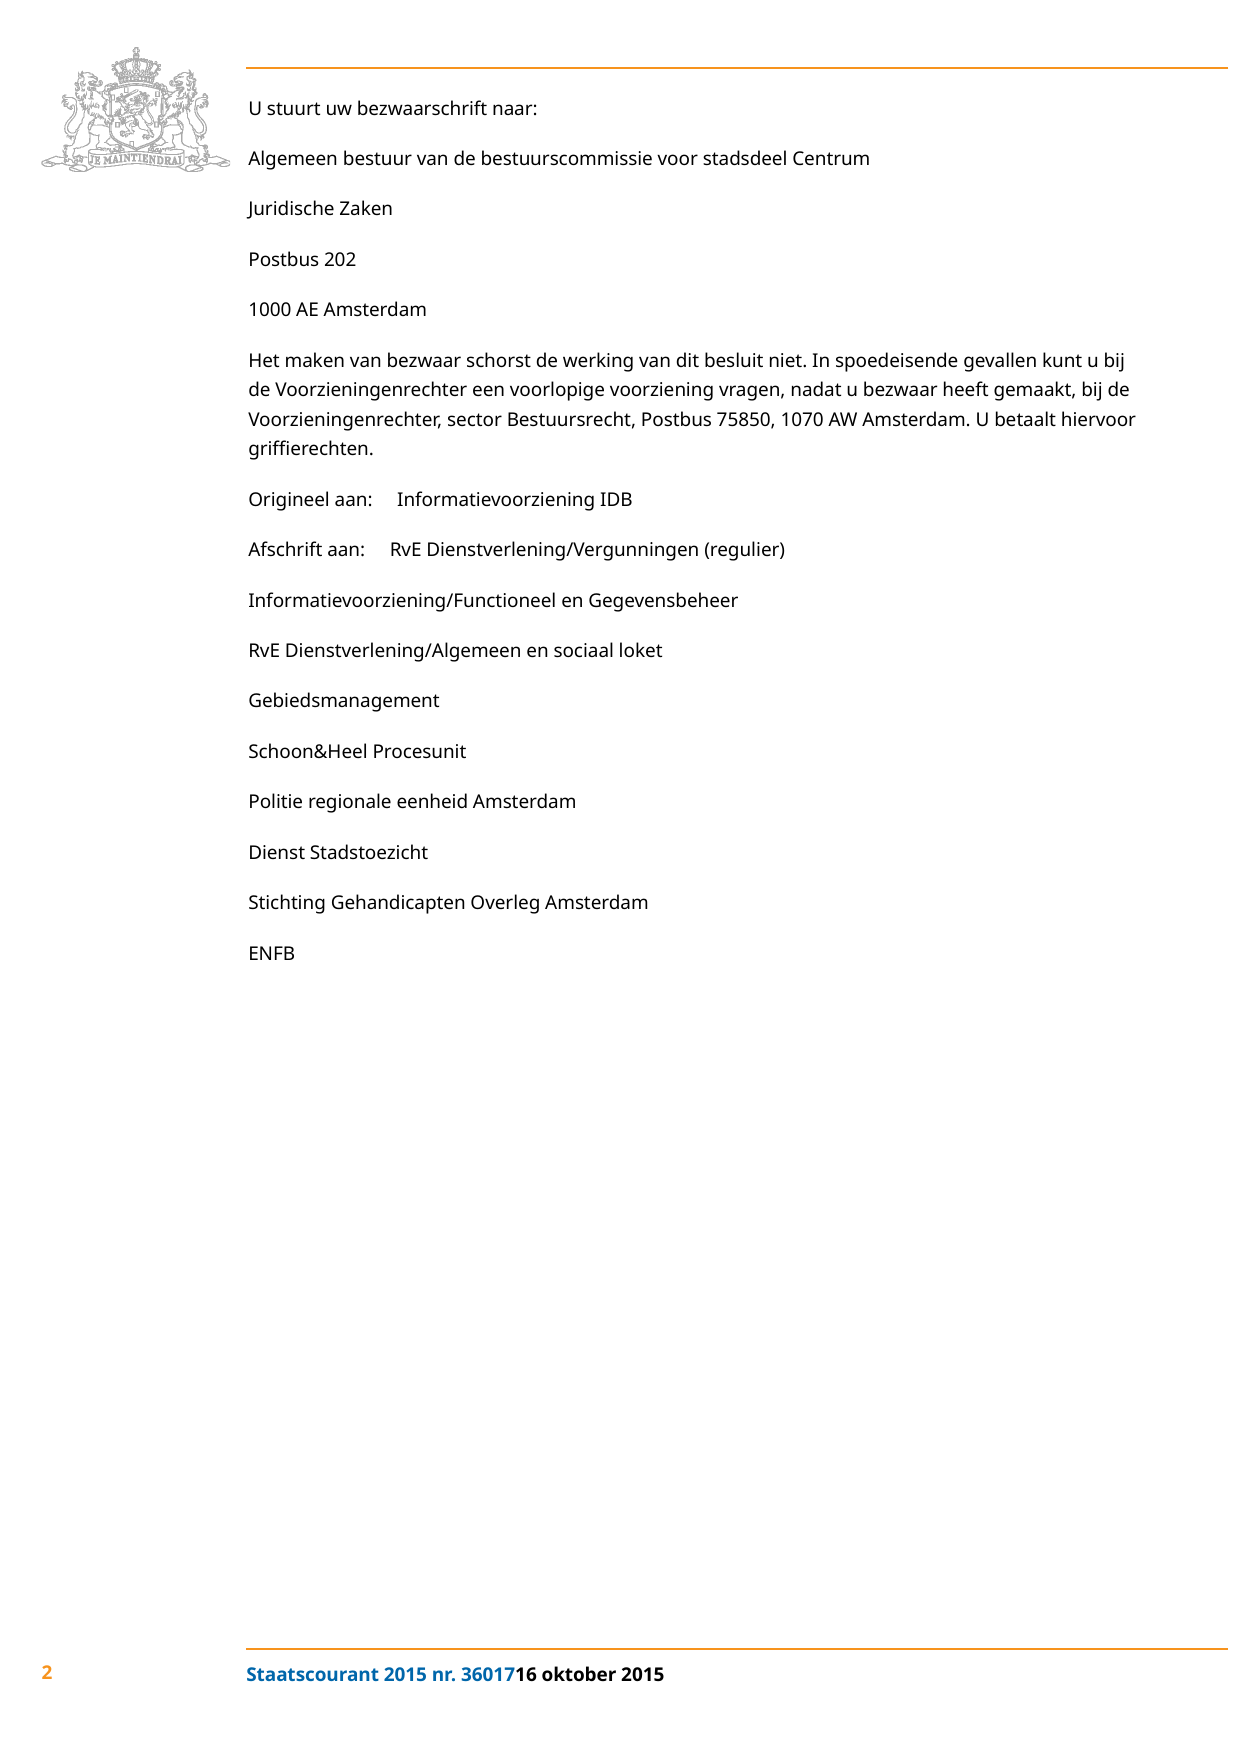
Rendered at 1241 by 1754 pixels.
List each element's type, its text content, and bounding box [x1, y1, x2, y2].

text RvE Dienstverlening/Algemeen en sociaal loket [248, 637, 1152, 663]
text Algemeen bestuur van de bestuurscommissie voor stadsdeel Centrum [248, 145, 1152, 171]
picture [41, 47, 231, 172]
text Politie regionale eenheid Amsterdam [248, 788, 1152, 814]
text Origineel aan: Informatievoorziening IDB [248, 486, 1152, 512]
text 1000 AE Amsterdam [248, 296, 1152, 322]
text Schoon&Heel Procesunit [248, 738, 1152, 764]
text U stuurt uw bezwaarschrift naar: [248, 95, 1152, 121]
text Postbus 202 [248, 246, 1152, 272]
text Dienst Stadstoezicht [248, 839, 1152, 865]
text Het maken van bezwaar schorst de werking van dit besluit niet. In spoedeisende gevallen kunt u bij de Voorzieningenrechter een voorlopige voorziening vragen, nadat u bezwaar heeft gemaakt, bij de Voorzieningenrechter, sector Bestuursrecht, Postbus 75850, 1070 AW Amsterdam. U betaalt hiervoor griffierechten. [248, 347, 1152, 461]
text ENFB [248, 940, 1152, 966]
text Stichting Gehandicapten Overleg Amsterdam [248, 889, 1152, 915]
text Gebiedsmanagement [248, 688, 1152, 713]
text Juridische Zaken [248, 196, 1152, 221]
text Afschrift aan: RvE Dienstverlening/Vergunningen (regulier) [248, 536, 1152, 562]
text Informatievoorziening/Functioneel en Gegevensbeheer [248, 587, 1152, 613]
